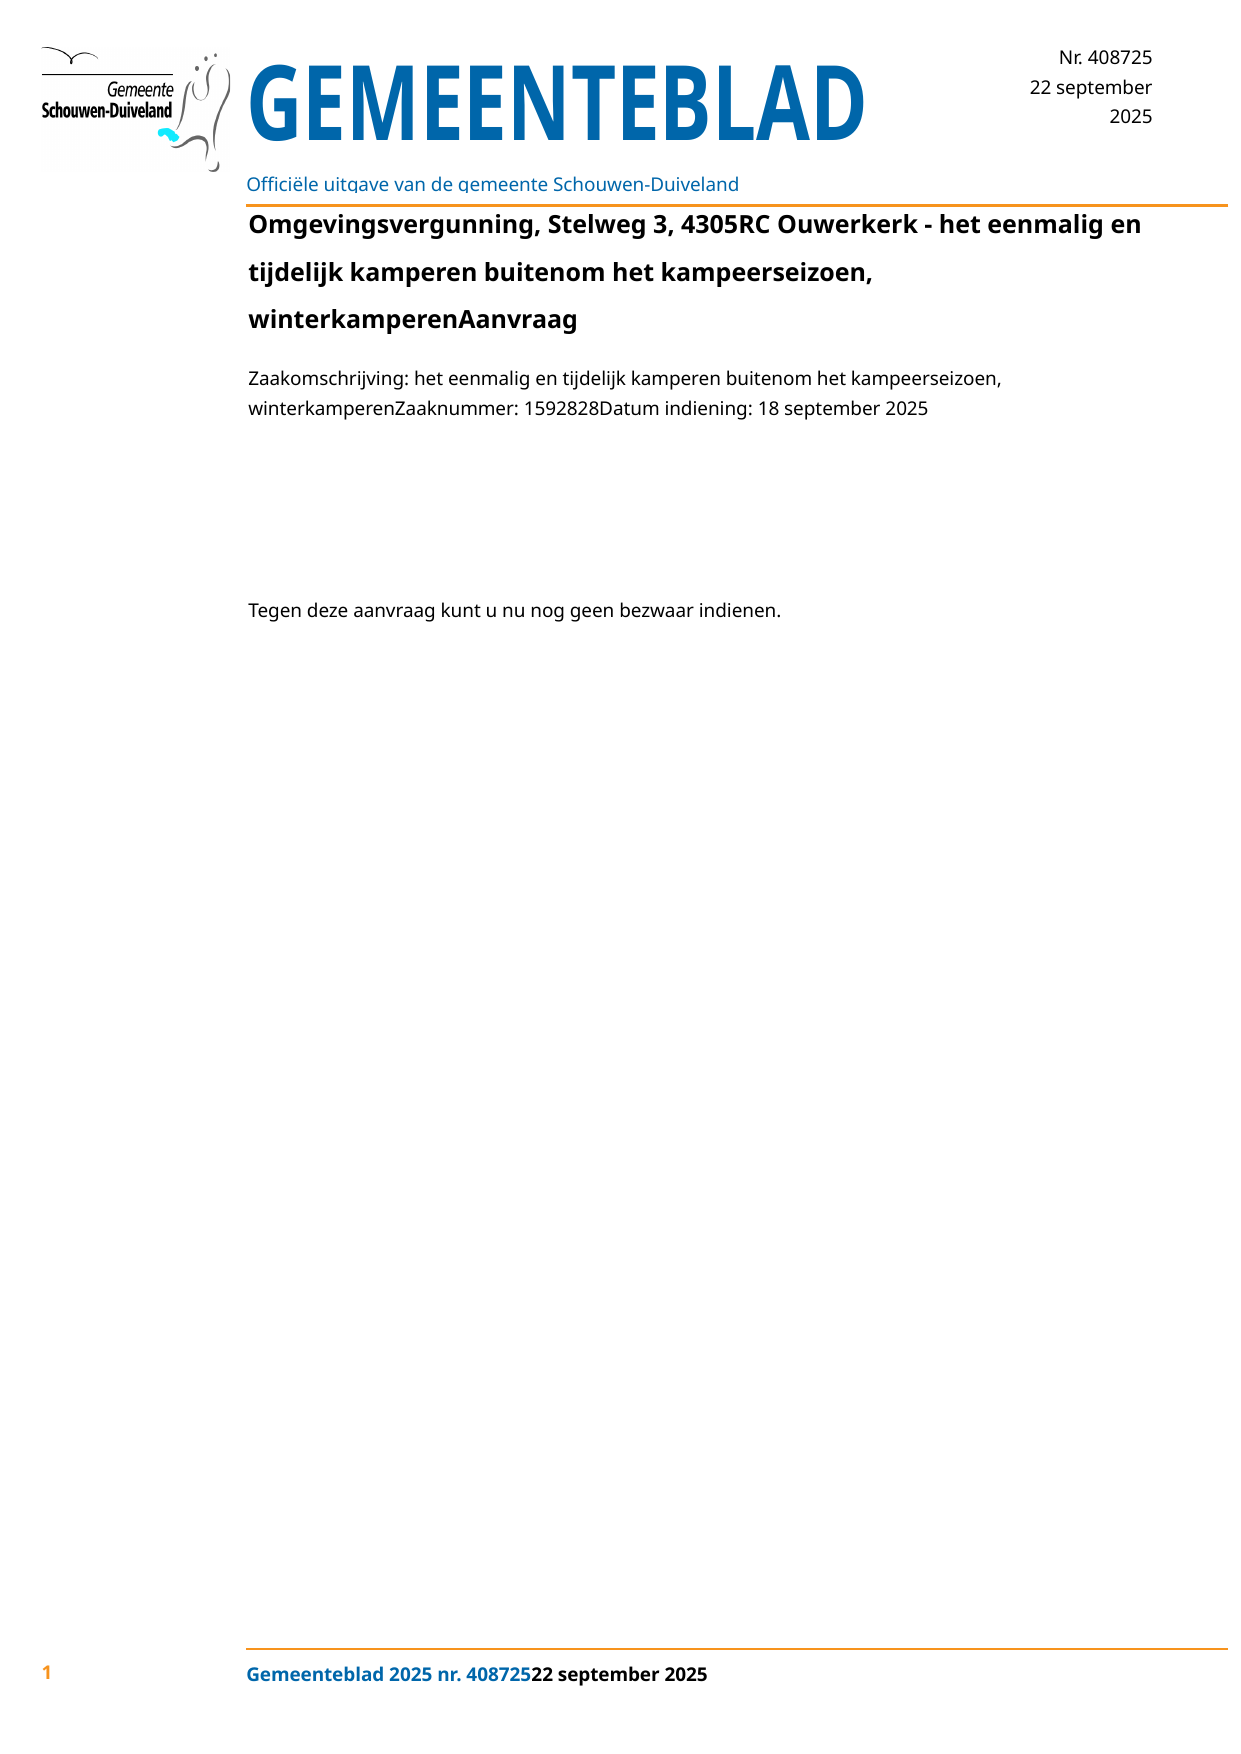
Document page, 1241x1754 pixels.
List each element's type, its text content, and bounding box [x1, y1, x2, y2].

text Tegen deze aanvraag kunt u nu nog geen bezwaar indienen. [248, 597, 1152, 622]
text Omgevingsvergunning, Stelweg 3, 4305RC Ouwerkerk - het eenmalig en tijdelijk kamperen buitenom het kampeerseizoen, winterkamperenAanvraag [248, 207, 1152, 336]
text Zaakomschrijving: het eenmalig en tijdelijk kamperen buitenom het kampeerseizoen, winterkamperenZaaknummer: 1592828Datum indiening: 18 september 2025 [248, 366, 1152, 421]
picture [41, 47, 231, 172]
